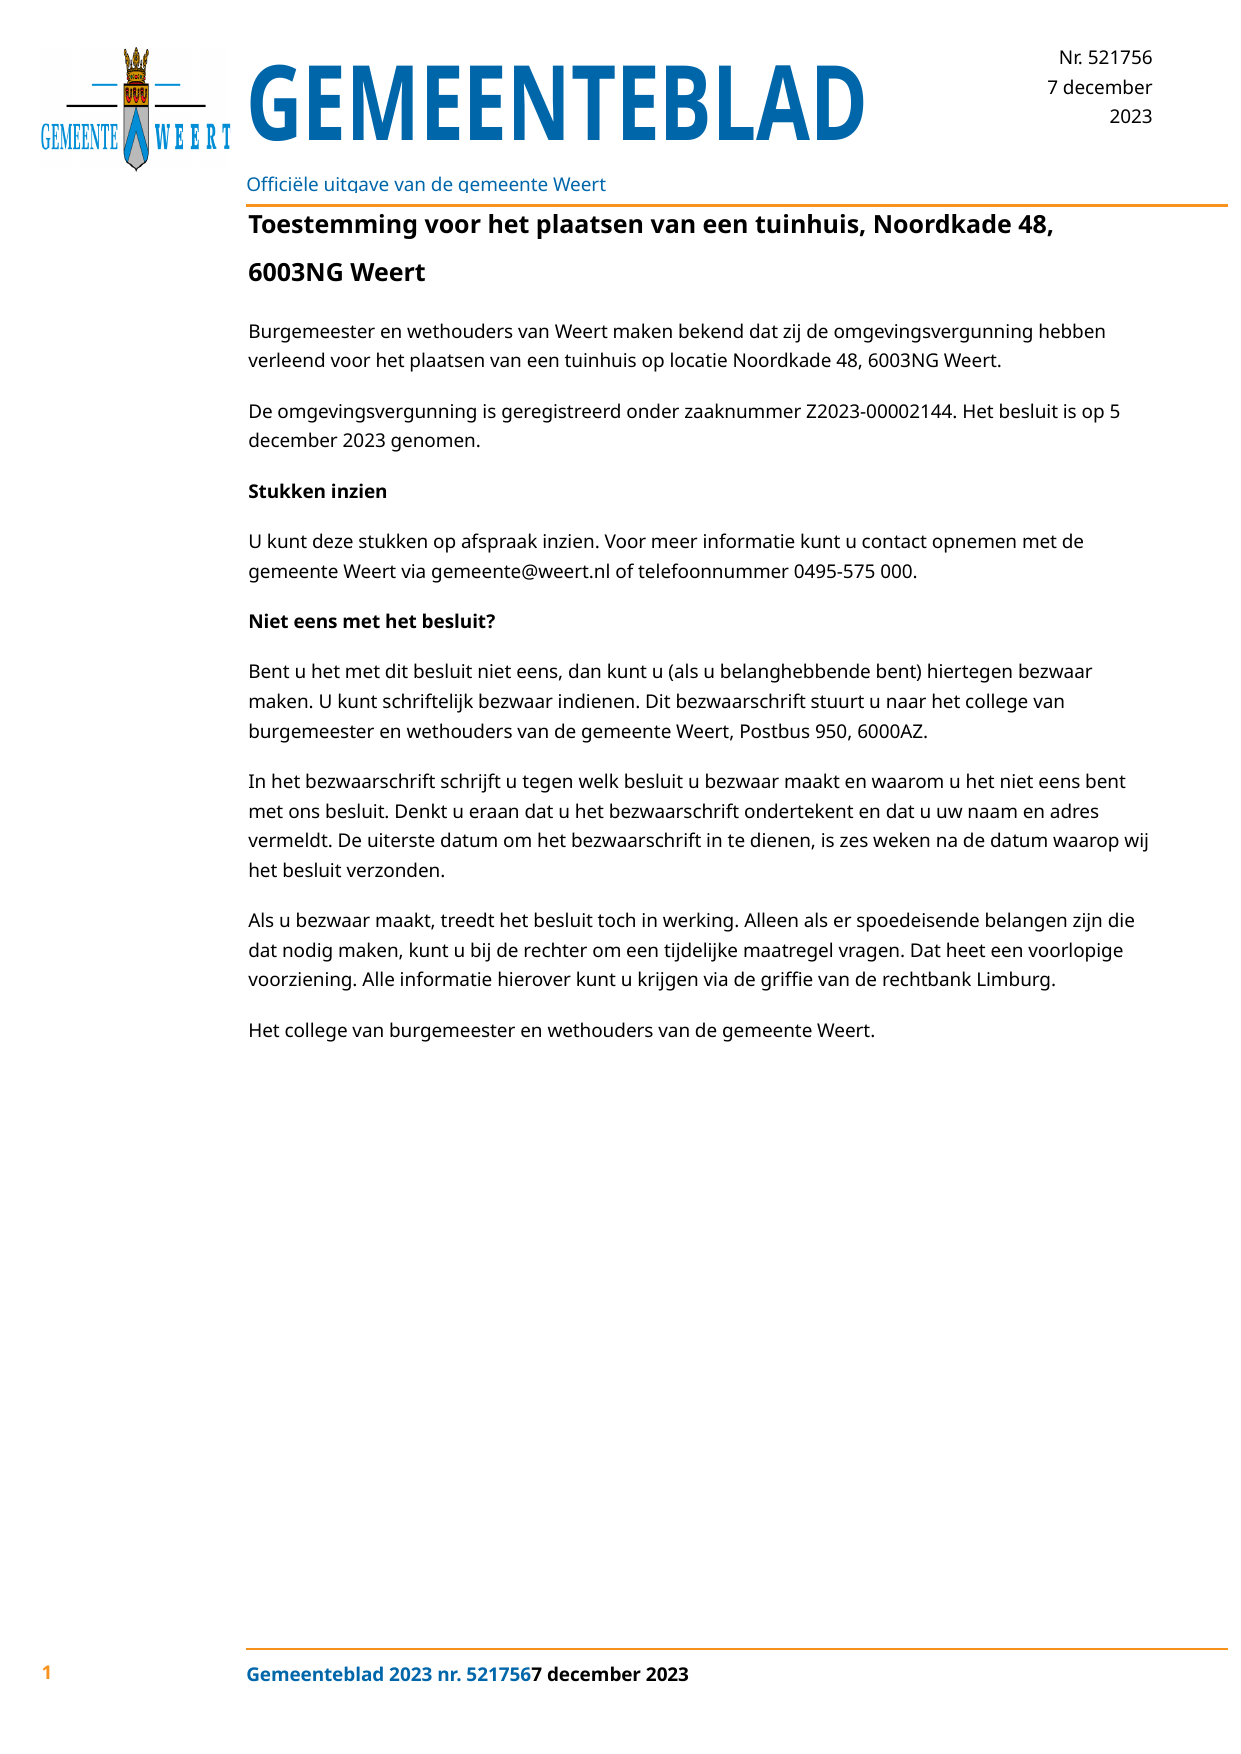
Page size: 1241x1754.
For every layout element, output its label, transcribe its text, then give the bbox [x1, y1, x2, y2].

text Stukken inzien [248, 478, 1152, 504]
text In het bezwaarschrift schrijft u tegen welk besluit u bezwaar maakt en waarom u het niet eens bent met ons besluit. Denkt u eraan dat u het bezwaarschrift ondertekent en dat u uw naam en adres vermeldt. De uiterste datum om het bezwaarschrift in te dienen, is zes weken na de datum waarop wij het besluit verzonden. [248, 768, 1152, 883]
text Het college van burgemeester en wethouders van de gemeente Weert. [248, 1017, 1152, 1043]
text U kunt deze stukken op afspraak inzien. Voor meer informatie kunt u contact opnemen met de gemeente Weert via gemeente@weert.nl of telefoonnummer 0495-575 000. [248, 528, 1152, 584]
text Als u bezwaar maakt, treedt het besluit toch in werking. Alleen als er spoedeisende belangen zijn die dat nodig maken, kunt u bij de rechter om een tijdelijke maatregel vragen. Dat heet een voorlopige voorziening. Alle informatie hierover kunt u krijgen via de griffie van de rechtbank Limburg. [248, 907, 1152, 992]
text Burgemeester en wethouders van Weert maken bekend dat zij de omgevingsvergunning hebben verleend voor het plaatsen van een tuinhuis op locatie Noordkade 48, 6003NG Weert. [248, 318, 1152, 373]
text De omgevingsvergunning is geregistreerd onder zaaknummer Z2023-00002144. Het besluit is op 5 december 2023 genomen. [248, 398, 1152, 453]
text Niet eens met het besluit? [248, 608, 1152, 634]
picture [41, 47, 231, 172]
text Toestemming voor het plaatsen van een tuinhuis, Noordkade 48, 6003NG Weert [248, 207, 1152, 288]
text Bent u het met dit besluit niet eens, dan kunt u (als u belanghebbende bent) hiertegen bezwaar maken. U kunt schriftelijk bezwaar indienen. Dit bezwaarschrift stuurt u naar het college van burgemeester en wethouders van de gemeente Weert, Postbus 950, 6000AZ. [248, 659, 1152, 744]
